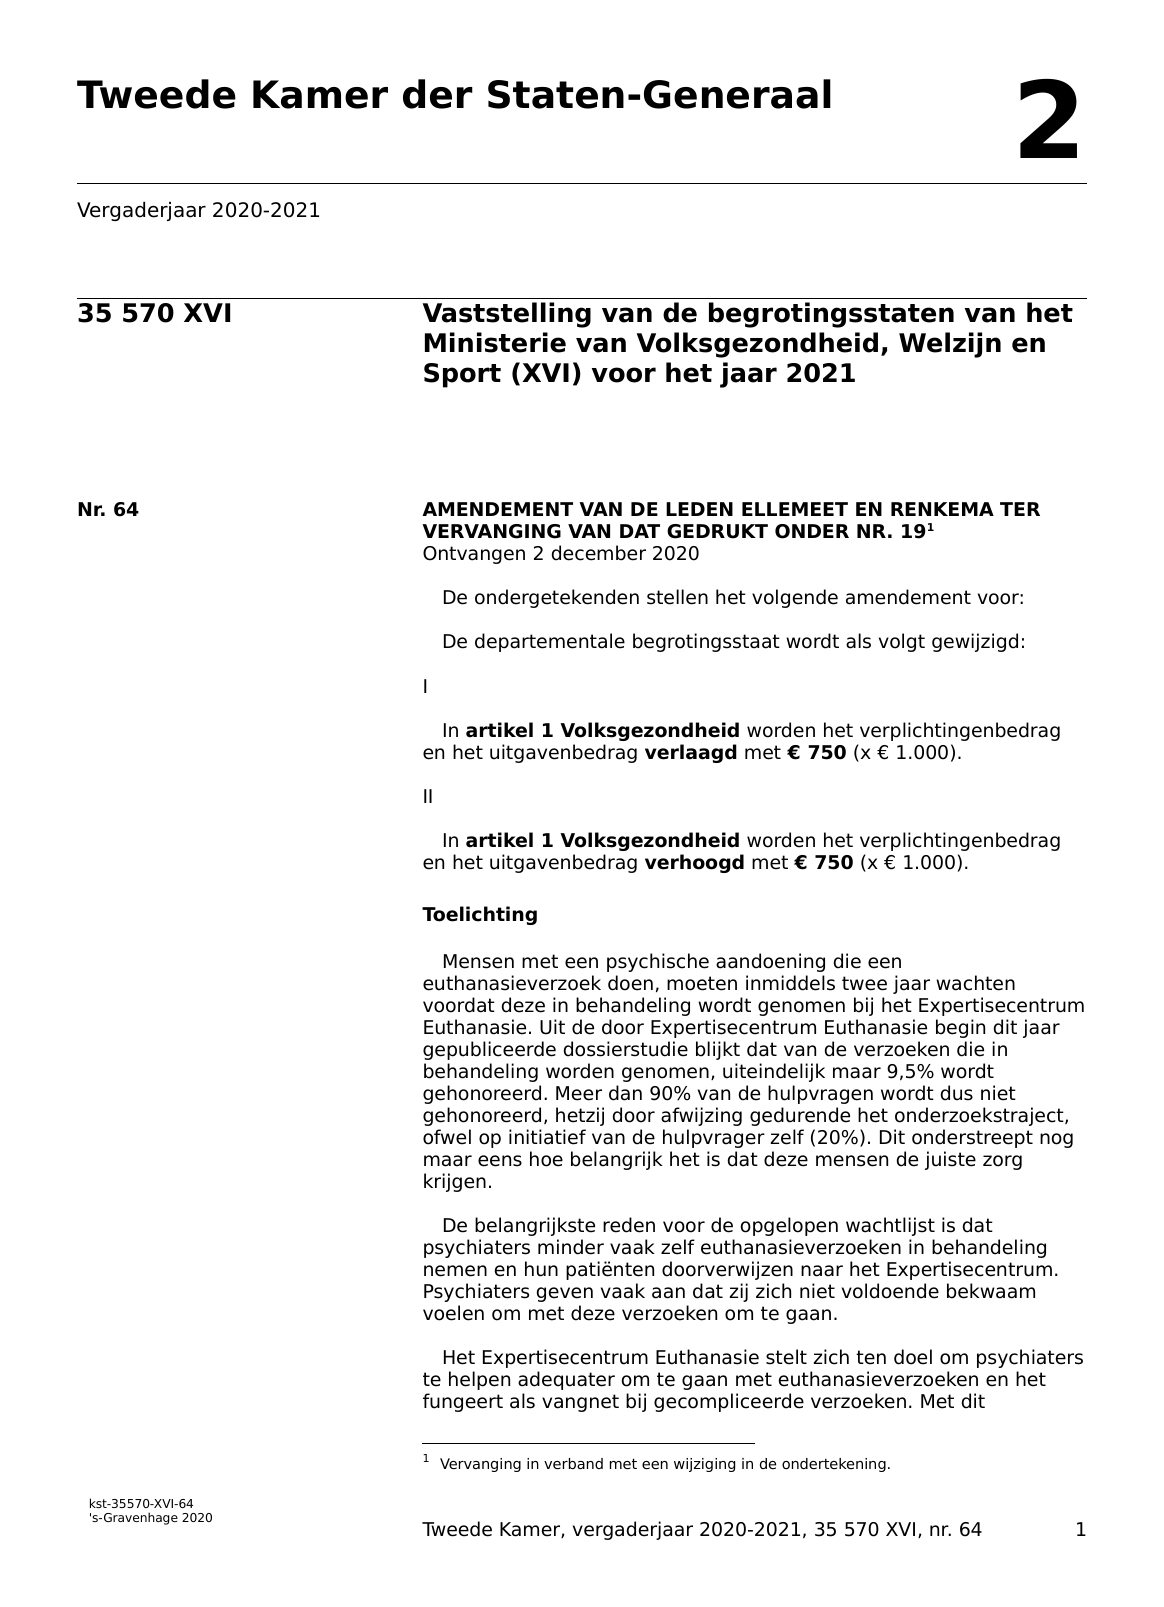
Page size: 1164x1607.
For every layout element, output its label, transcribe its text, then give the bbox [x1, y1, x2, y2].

subtitle 35 570 XVI Vaststelling van de begrotingsstaten van het Ministerie van Volksgezondheid, Welzijn en Sport (XVI) voor het jaar 2021 [77, 299, 1087, 388]
text Ontvangen 2 december 2020 [422, 543, 1087, 565]
text In artikel 1 Volksgezondheid worden het verplichtingenbedrag en het uitgavenbedrag verlaagd met € 750 (x € 1.000). [422, 720, 1087, 764]
text De belangrijkste reden voor de opgelopen wachtlijst is dat psychiaters minder vaak zelf euthanasieverzoeken in behandeling nemen en hun patiënten doorverwijzen naar het Expertisecentrum. Psychiaters geven vaak aan dat zij zich niet voldoende bekwaam voelen om met deze verzoeken om te gaan. [422, 1215, 1087, 1325]
text 's-Gravenhage 2020 [88, 1511, 323, 1525]
text kst-35570-XVI-64 [88, 1497, 323, 1511]
text De departementale begrotingsstaat wordt als volgt gewijzigd: [422, 631, 1087, 653]
subtitle Toelichting [422, 904, 1087, 926]
table_header Tweede Kamer der Staten-Generaal [77, 59, 886, 183]
table_cell Vergaderjaar 2020-2021 [77, 184, 1087, 298]
subtitle Nr. 64 AMENDEMENT VAN DE LEDEN ELLEMEET EN RENKEMA TER VERVANGING VAN DAT GEDRUKT ONDER NR. 19 [77, 499, 1087, 543]
text Vervanging in verband met een wijziging in de ondertekening. [422, 1452, 1087, 1474]
text I [422, 676, 1087, 697]
text Het Expertisecentrum Euthanasie stelt zich ten doel om psychiaters te helpen adequater om te gaan met euthanasieverzoeken en het fungeert als vangnet bij gecompliceerde verzoeken. Met dit [422, 1347, 1087, 1413]
text II [422, 786, 1087, 808]
text In artikel 1 Volksgezondheid worden het verplichtingenbedrag en het uitgavenbedrag verhoogd met € 750 (x € 1.000). [422, 830, 1087, 874]
text Mensen met een psychische aandoening die een euthanasieverzoek doen, moeten inmiddels twee jaar wachten voordat deze in behandeling wordt genomen bij het Expertisecentrum Euthanasie. Uit de door Expertisecentrum Euthanasie begin dit jaar gepubliceerde dossierstudie blijkt dat van de verzoeken die in behandeling worden genomen, uiteindelijk maar 9,5% wordt gehonoreerd. Meer dan 90% van de hulpvragen wordt dus niet gehonoreerd, hetzij door afwijzing gedurende het onderzoekstraject, ofwel op initiatief van de hulpvrager zelf (20%). Dit onderstreept nog maar eens hoe belangrijk het is dat deze mensen de juiste zorg krijgen. [422, 951, 1087, 1193]
text De ondergetekenden stellen het volgende amendement voor: [422, 587, 1087, 609]
table_header 2 [886, 59, 1087, 183]
